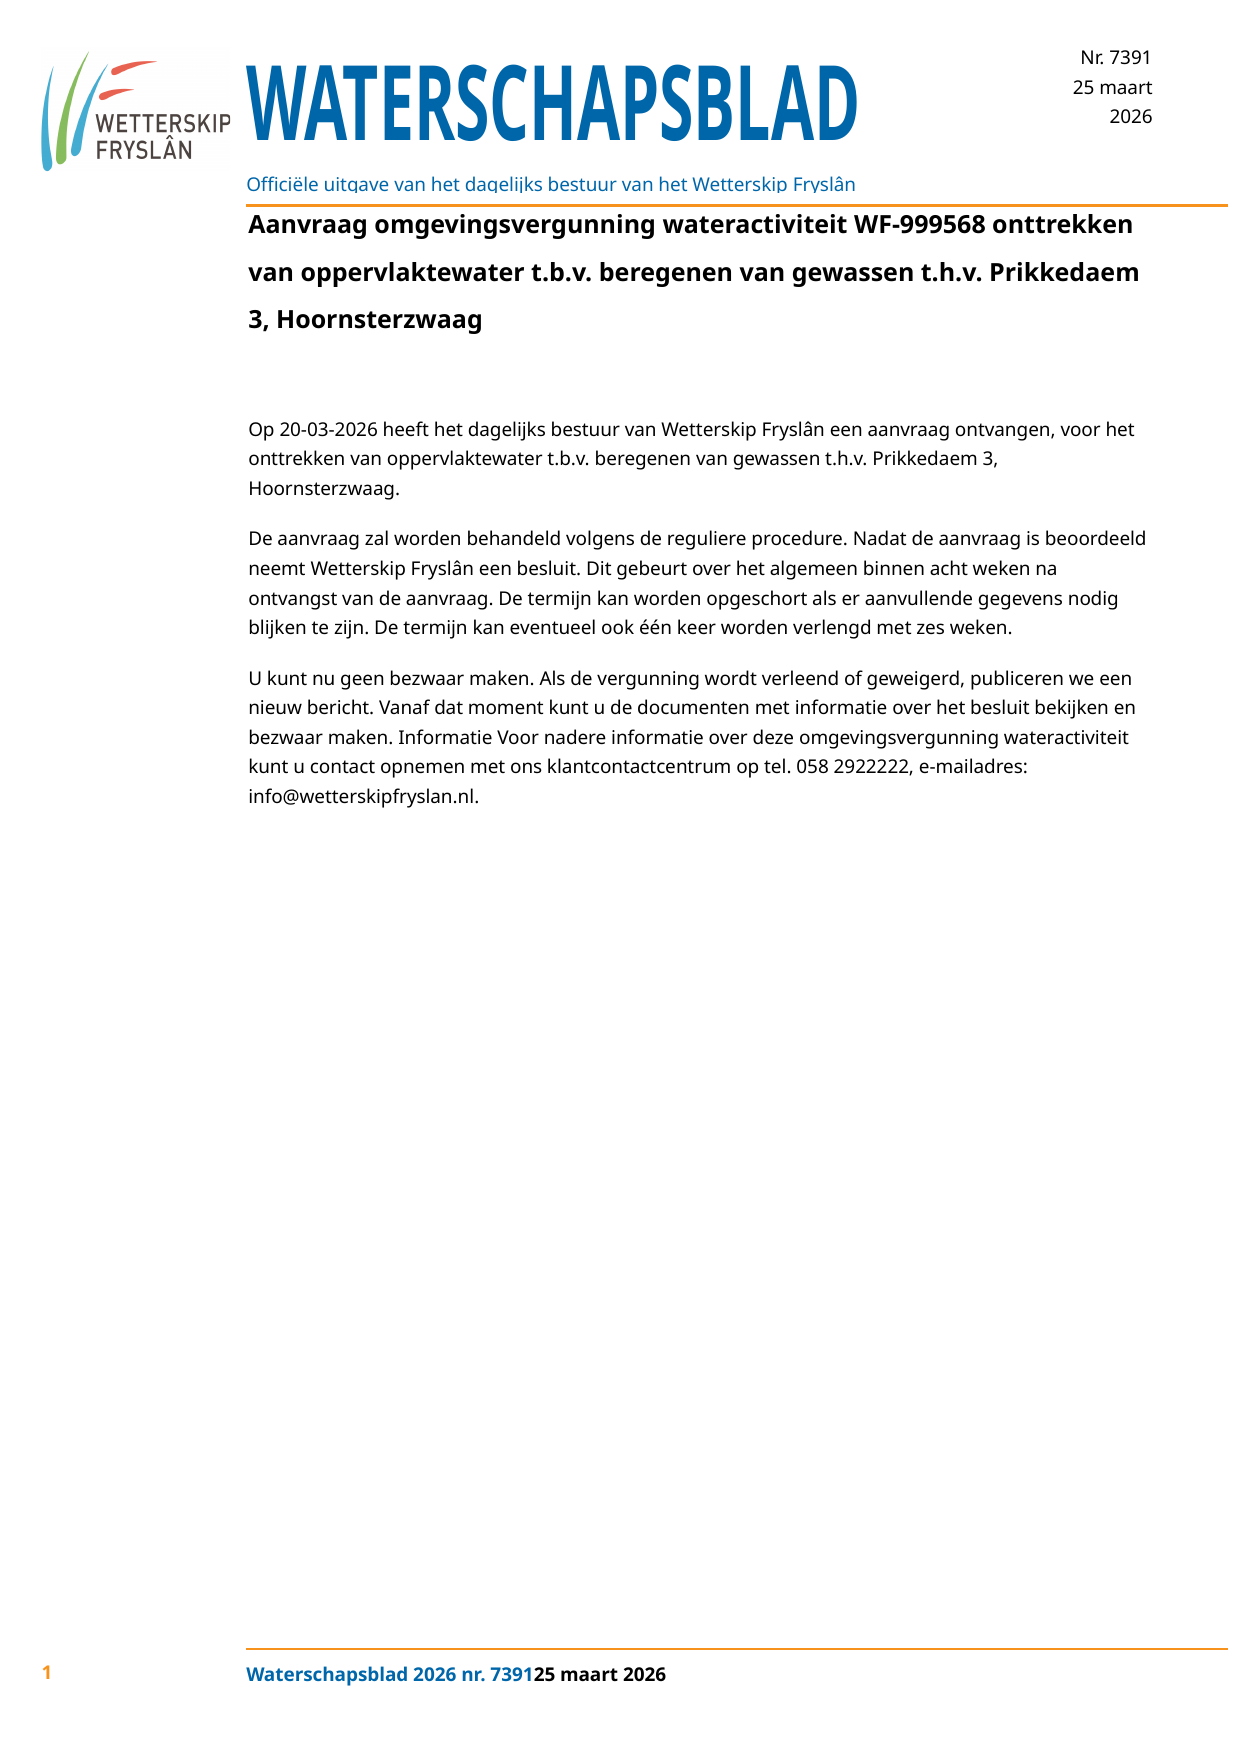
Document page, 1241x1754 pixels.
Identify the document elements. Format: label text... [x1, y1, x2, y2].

text Op 20-03-2026 heeft het dagelijks bestuur van Wetterskip Fryslân een aanvraag ontvangen, voor het onttrekken van oppervlaktewater t.b.v. beregenen van gewassen t.h.v. Prikkedaem 3, Hoornsterzwaag. [248, 416, 1152, 501]
text U kunt nu geen bezwaar maken. Als de vergunning wordt verleend of geweigerd, publiceren we een nieuw bericht. Vanaf dat moment kunt u de documenten met informatie over het besluit bekijken en bezwaar maken. Informatie Voor nadere informatie over deze omgevingsvergunning wateractiviteit kunt u contact opnemen met ons klantcontactcentrum op tel. 058 2922222, e-mailadres: info@wetterskipfryslan.nl. [248, 665, 1152, 809]
text De aanvraag zal worden behandeld volgens de reguliere procedure. Nadat de aanvraag is beoordeeld neemt Wetterskip Fryslân een besluit. Dit gebeurt over het algemeen binnen acht weken na ontvangst van de aanvraag. De termijn kan worden opgeschort als er aanvullende gegevens nodig blijken te zijn. De termijn kan eventueel ook één keer worden verlengd met zes weken. [248, 526, 1152, 640]
text Aanvraag omgevingsvergunning wateractiviteit WF-999568 onttrekken van oppervlaktewater t.b.v. beregenen van gewassen t.h.v. Prikkedaem 3, Hoornsterzwaag [248, 207, 1152, 336]
picture [41, 47, 231, 172]
